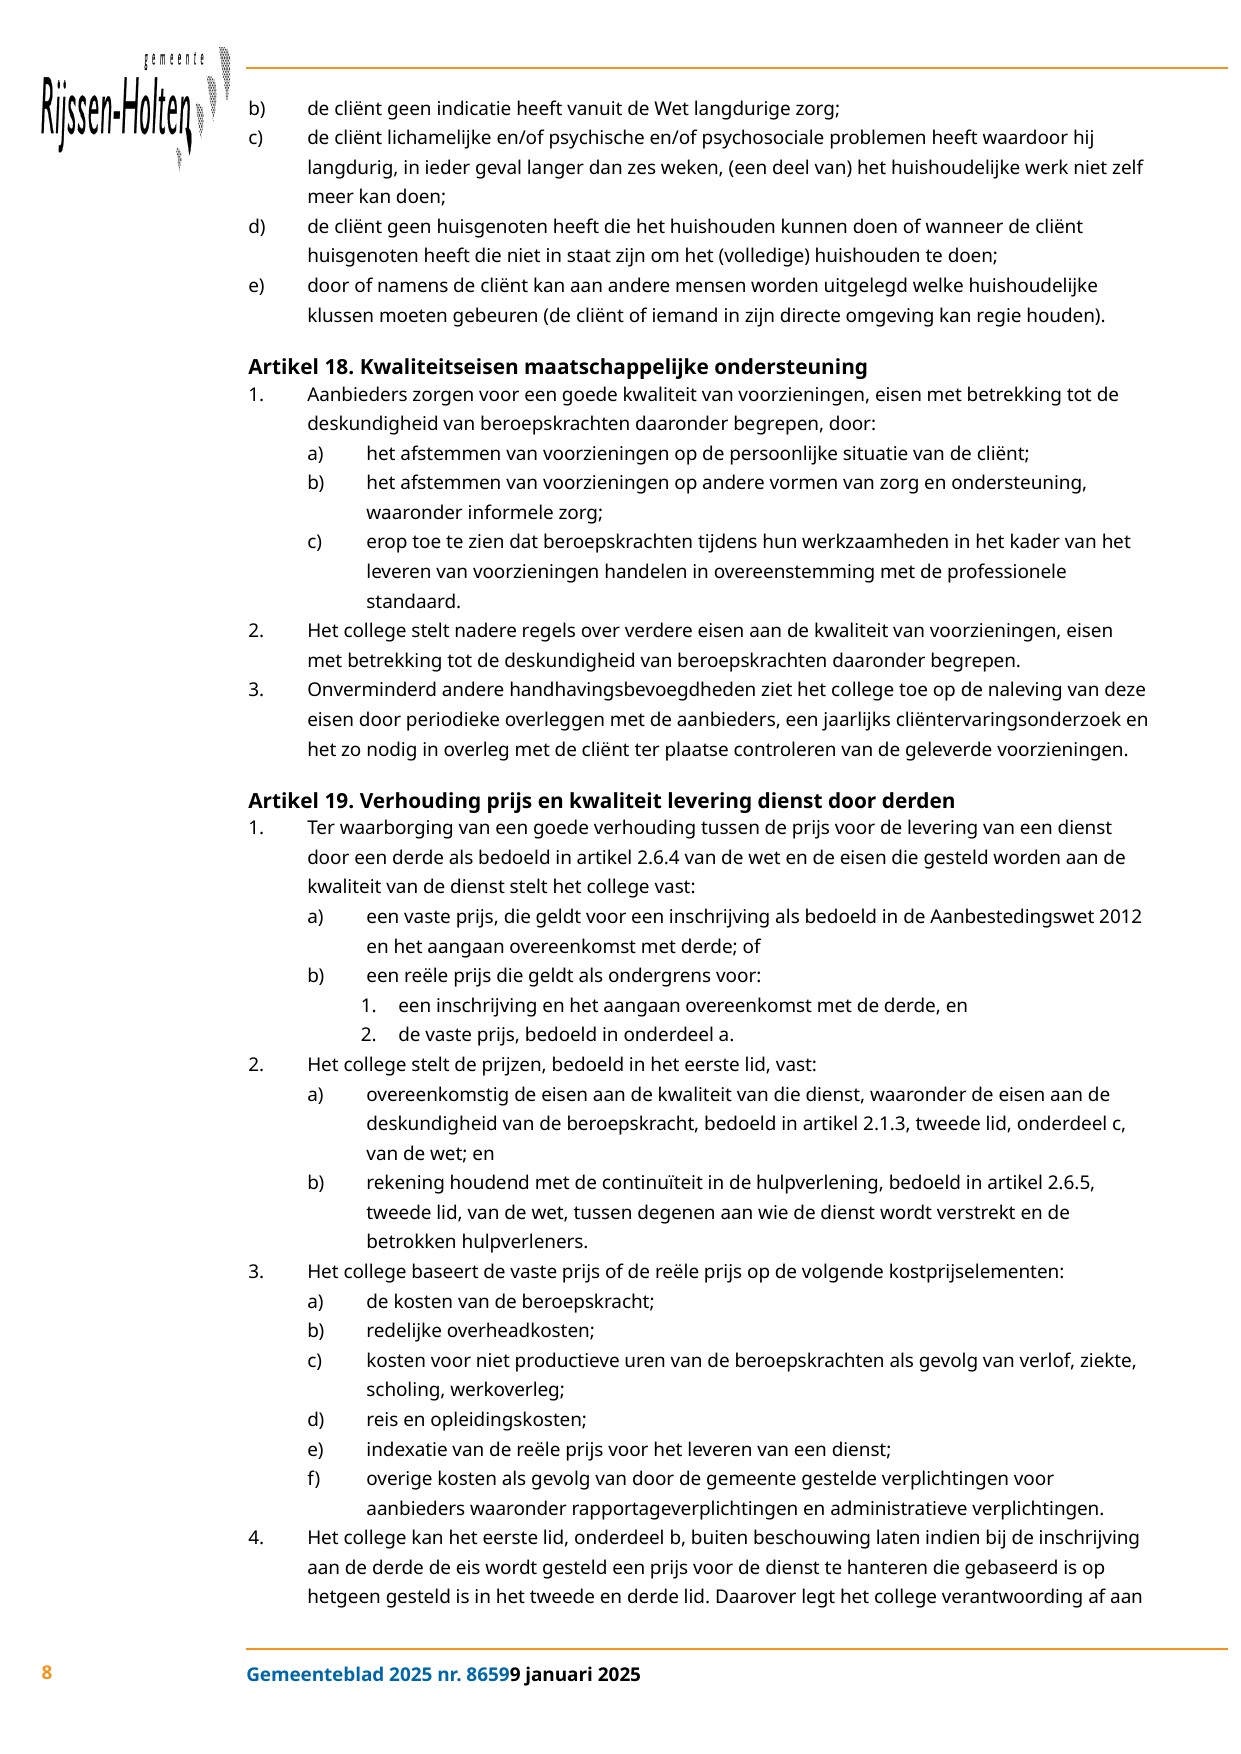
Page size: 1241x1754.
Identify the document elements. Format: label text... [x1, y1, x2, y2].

list Het college stelt nadere regels over verdere eisen aan de kwaliteit van voorzieningen, eisen met betrekking tot de deskundigheid van beroepskrachten daaronder begrepen. [248, 617, 1152, 673]
list indexatie van de reële prijs voor het leveren van een dienst; [307, 1436, 1152, 1462]
list Het college baseert de vaste prijs of de reële prijs op de volgende kostprijselementen: [248, 1258, 1152, 1284]
list reis en opleidingskosten; [307, 1406, 1152, 1432]
list Het college kan het eerste lid, onderdeel b, buiten beschouwing laten indien bij de inschrijving aan de derde de eis wordt gesteld een prijs voor de dienst te hanteren die gebaseerd is op hetgeen gesteld is in het tweede en derde lid. Daarover legt het college verantwoording af aan [248, 1524, 1152, 1609]
list erop toe te zien dat beroepskrachten tijdens hun werkzaamheden in het kader van het leveren van voorzieningen handelen in overeenstemming met de professionele standaard. [307, 529, 1152, 613]
list een inschrijving en het aangaan overeenkomst met de derde, en [361, 992, 1152, 1018]
list door of namens de cliënt kan aan andere mensen worden uitgelegd welke huishoudelijke klussen moeten gebeuren (de cliënt of iemand in zijn directe omgeving kan regie houden). [248, 272, 1152, 328]
list overige kosten als gevolg van door de gemeente gestelde verplichtingen voor aanbieders waaronder rapportageverplichtingen en administratieve verplichtingen. [307, 1465, 1152, 1521]
list Het college stelt de prijzen, bedoeld in het eerste lid, vast: [248, 1051, 1152, 1077]
list een reële prijs die geldt als ondergrens voor: [307, 962, 1152, 988]
list de cliënt lichamelijke en/of psychische en/of psychosociale problemen heeft waardoor hij langdurig, in ieder geval langer dan zes weken, (een deel van) het huishoudelijke werk niet zelf meer kan doen; [248, 124, 1152, 209]
list de vaste prijs, bedoeld in onderdeel a. [361, 1022, 1152, 1047]
list overeenkomstig de eisen aan de kwaliteit van die dienst, waaronder de eisen aan de deskundigheid van de beroepskracht, bedoeld in artikel 2.1.3, tweede lid, onderdeel c, van de wet; en [307, 1081, 1152, 1166]
list het afstemmen van voorzieningen op de persoonlijke situatie van de cliënt; [307, 440, 1152, 466]
list de cliënt geen indicatie heeft vanuit de Wet langdurige zorg; [248, 95, 1152, 121]
list Onverminderd andere handhavingsbevoegdheden ziet het college toe op de naleving van deze eisen door periodieke overleggen met de aanbieders, een jaarlijks cliëntervaringsonderzoek en het zo nodig in overleg met de cliënt ter plaatse controleren van de geleverde voorzieningen. [248, 677, 1152, 761]
list een vaste prijs, die geldt voor een inschrijving als bedoeld in de Aanbestedingswet 2012 en het aangaan overeenkomst met derde; of [307, 903, 1152, 959]
picture [41, 47, 231, 172]
list Aanbieders zorgen voor een goede kwaliteit van voorzieningen, eisen met betrekking tot de deskundigheid van beroepskrachten daaronder begrepen, door: [248, 381, 1152, 436]
list de kosten van de beroepskracht; [307, 1288, 1152, 1314]
list het afstemmen van voorzieningen op andere vormen van zorg en ondersteuning, waaronder informele zorg; [307, 469, 1152, 525]
text Artikel 19. Verhouding prijs en kwaliteit levering dienst door derden [248, 786, 1152, 814]
list Ter waarborging van een goede verhouding tussen de prijs voor de levering van een dienst door een derde als bedoeld in artikel 2.6.4 van de wet en de eisen die gesteld worden aan de kwaliteit van de dienst stelt het college vast: [248, 814, 1152, 899]
list kosten voor niet productieve uren van de beroepskrachten als gevolg van verlof, ziekte, scholing, werkoverleg; [307, 1347, 1152, 1402]
text Artikel 18. Kwaliteitseisen maatschappelijke ondersteuning [248, 352, 1152, 381]
list redelijke overheadkosten; [307, 1317, 1152, 1343]
list de cliënt geen huisgenoten heeft die het huishouden kunnen doen of wanneer de cliënt huisgenoten heeft die niet in staat zijn om het (volledige) huishouden te doen; [248, 213, 1152, 268]
list rekening houdend met de continuïteit in de hulpverlening, bedoeld in artikel 2.6.5, tweede lid, van de wet, tussen degenen aan wie de dienst wordt verstrekt en de betrokken hulpverleners. [307, 1169, 1152, 1254]
